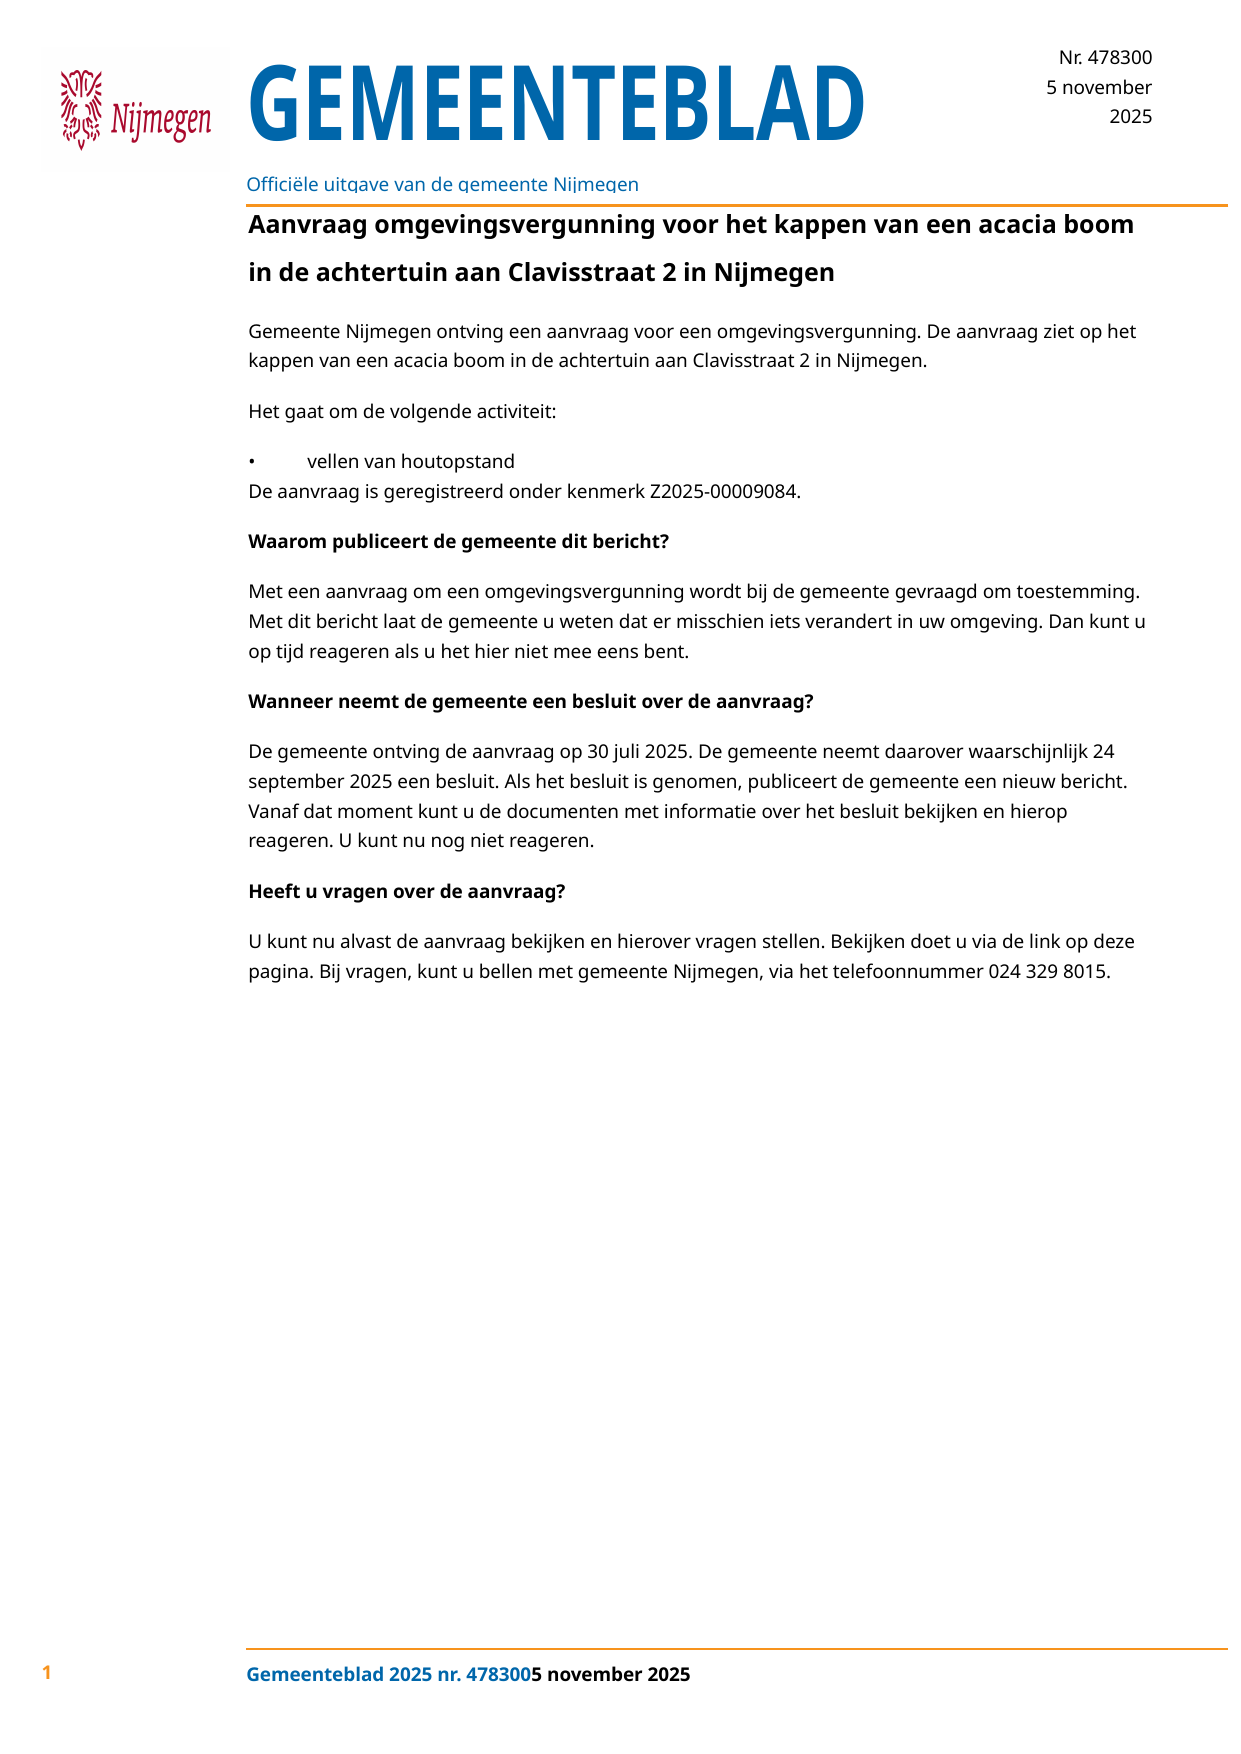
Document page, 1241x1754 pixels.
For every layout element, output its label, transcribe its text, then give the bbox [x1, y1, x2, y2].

text Aanvraag omgevingsvergunning voor het kappen van een acacia boom in de achtertuin aan Clavisstraat 2 in Nijmegen [248, 207, 1152, 288]
text Het gaat om de volgende activiteit: [248, 398, 1152, 424]
text Waarom publiceert de gemeente dit bericht? [248, 528, 1152, 554]
text De aanvraag is geregistreerd onder kenmerk Z2025-00009084. [248, 478, 1152, 504]
text Gemeente Nijmegen ontving een aanvraag voor een omgevingsvergunning. De aanvraag ziet op het kappen van een acacia boom in de achtertuin aan Clavisstraat 2 in Nijmegen. [248, 318, 1152, 373]
text Heeft u vragen over de aanvraag? [248, 878, 1152, 904]
text Wanneer neemt de gemeente een besluit over de aanvraag? [248, 688, 1152, 714]
picture [41, 47, 231, 172]
text De gemeente ontving de aanvraag op 30 juli 2025. De gemeente neemt daarover waarschijnlijk 24 september 2025 een besluit. Als het besluit is genomen, publiceert de gemeente een nieuw bericht. Vanaf dat moment kunt u de documenten met informatie over het besluit bekijken en hierop reageren. U kunt nu nog niet reageren. [248, 739, 1152, 853]
list vellen van houtopstand [248, 448, 1152, 474]
text Met een aanvraag om een omgevingsvergunning wordt bij de gemeente gevraagd om toestemming. Met dit bericht laat de gemeente u weten dat er misschien iets verandert in uw omgeving. Dan kunt u op tijd reageren als u het hier niet mee eens bent. [248, 579, 1152, 664]
text U kunt nu alvast de aanvraag bekijken en hierover vragen stellen. Bekijken doet u via de link op deze pagina. Bij vragen, kunt u bellen met gemeente Nijmegen, via het telefoonnummer 024 329 8015. [248, 928, 1152, 984]
